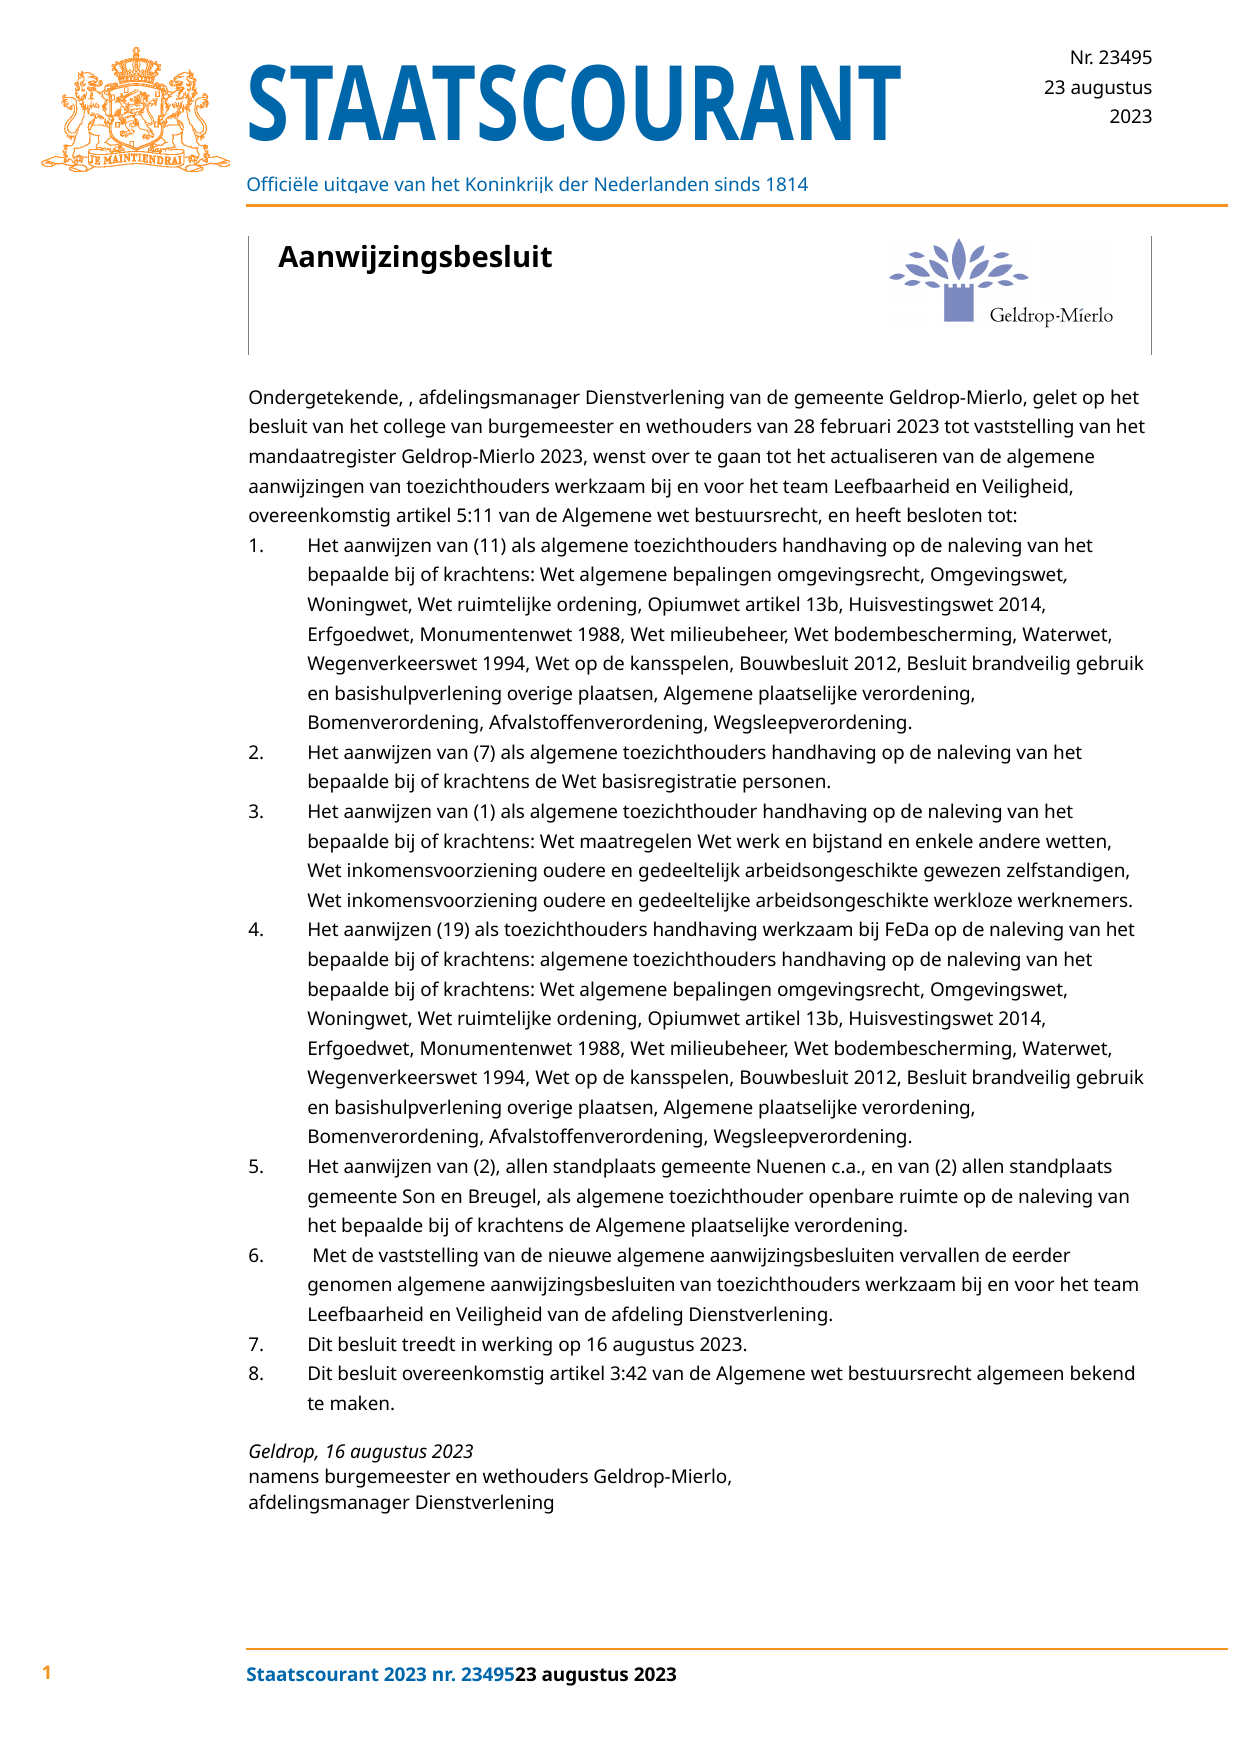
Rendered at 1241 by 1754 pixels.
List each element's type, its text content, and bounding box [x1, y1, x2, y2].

text Geldrop, 16 augustus 2023 [248, 1438, 1152, 1463]
list Dit besluit treedt in werking op 16 augustus 2023. [248, 1331, 1152, 1357]
list Het aanwijzen (19) als toezichthouders handhaving werkzaam bij FeDa op de naleving van het bepaalde bij of krachtens: algemene toezichthouders handhaving op de naleving van het bepaalde bij of krachtens: Wet algemene bepalingen omgevingsrecht, Omgevingswet, Woningwet, Wet ruimtelijke ordening, Opiumwet artikel 13b, Huisvestingswet 2014, Erfgoedwet, Monumentenwet 1988, Wet milieubeheer, Wet bodembescherming, Waterwet, Wegenverkeerswet 1994, Wet op de kansspelen, Bouwbesluit 2012, Besluit brandveilig gebruik en basishulpverlening overige plaatsen, Algemene plaatselijke verordening, Bomenverordening, Afvalstoffenverordening, Wegsleepverordening. [248, 917, 1152, 1149]
table_header [850, 236, 1151, 355]
picture [41, 47, 231, 172]
list Het aanwijzen van (2), allen standplaats gemeente Nuenen c.a., en van (2) allen standplaats gemeente Son en Breugel, als algemene toezichthouder openbare ruimte op de naleving van het bepaalde bij of krachtens de Algemene plaatselijke verordening. [248, 1153, 1152, 1238]
list Het aanwijzen van (7) als algemene toezichthouders handhaving op de naleving van het bepaalde bij of krachtens de Wet basisregistratie personen. [248, 739, 1152, 794]
list Het aanwijzen van (1) als algemene toezichthouder handhaving op de naleving van het bepaalde bij of krachtens: Wet maatregelen Wet werk en bijstand en enkele andere wetten, Wet inkomensvoorziening oudere en gedeeltelijk arbeidsongeschikte gewezen zelfstandigen, Wet inkomensvoorziening oudere en gedeeltelijke arbeidsongeschikte werkloze werknemers. [248, 798, 1152, 913]
text namens burgemeester en wethouders Geldrop-Mierlo, [248, 1463, 1152, 1489]
list Dit besluit overeenkomstig artikel 3:42 van de Algemene wet bestuursrecht algemeen bekend te maken. [248, 1360, 1152, 1416]
text afdelingsmanager Dienstverlening [248, 1489, 1152, 1515]
picture [882, 236, 1119, 329]
list Met de vaststelling van de nieuwe algemene aanwijzingsbesluiten vervallen de eerder genomen algemene aanwijzingsbesluiten van toezichthouders werkzaam bij en voor het team Leefbaarheid en Veiligheid van de afdeling Dienstverlening. [248, 1242, 1152, 1327]
list Het aanwijzen van (11) als algemene toezichthouders handhaving op de naleving van het bepaalde bij of krachtens: Wet algemene bepalingen omgevingsrecht, Omgevingswet, Woningwet, Wet ruimtelijke ordening, Opiumwet artikel 13b, Huisvestingswet 2014, Erfgoedwet, Monumentenwet 1988, Wet milieubeheer, Wet bodembescherming, Waterwet, Wegenverkeerswet 1994, Wet op de kansspelen, Bouwbesluit 2012, Besluit brandveilig gebruik en basishulpverlening overige plaatsen, Algemene plaatselijke verordening, Bomenverordening, Afvalstoffenverordening, Wegsleepverordening. [248, 532, 1152, 735]
text Ondergetekende, , afdelingsmanager Dienstverlening van de gemeente Geldrop-Mierlo, gelet op het besluit van het college van burgemeester en wethouders van 28 februari 2023 tot vaststelling van het mandaatregister Geldrop-Mierlo 2023, wenst over te gaan tot het actualiseren van de algemene aanwijzingen van toezichthouders werkzaam bij en voor het team Leefbaarheid en Veiligheid, overeenkomstig artikel 5:11 van de Algemene wet bestuursrecht, en heeft besloten tot: [248, 384, 1152, 528]
table_header Aanwijzingsbesluit [249, 236, 850, 355]
